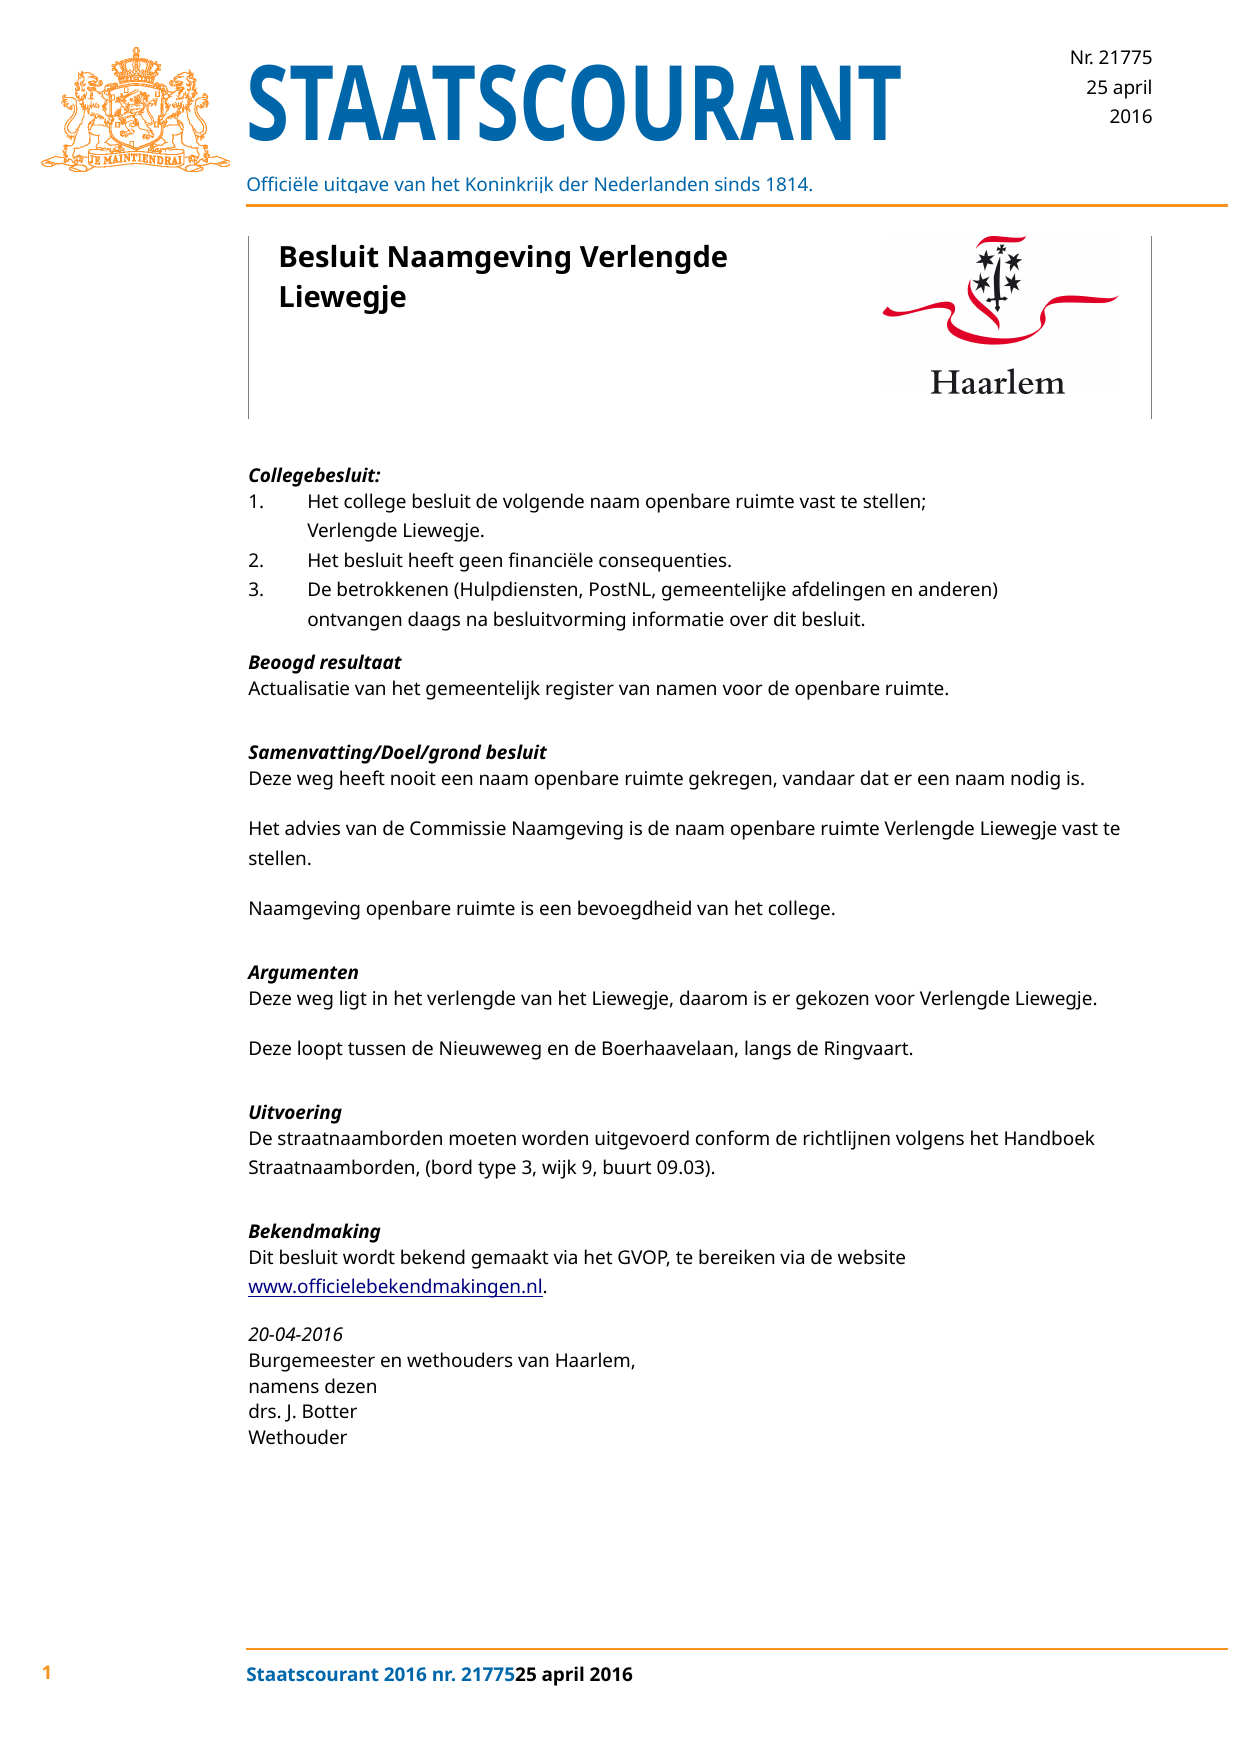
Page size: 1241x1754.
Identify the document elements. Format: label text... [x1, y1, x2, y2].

text Argumenten [248, 959, 1152, 985]
text Naamgeving openbare ruimte is een bevoegdheid van het college. [248, 895, 1152, 921]
picture [41, 47, 231, 172]
text Samenvatting/Doel/grond besluit [248, 739, 1152, 765]
list Verlengde Liewegje. [248, 517, 1152, 543]
table_header [850, 236, 1151, 419]
picture [882, 236, 1119, 394]
list Het besluit heeft geen financiële consequenties. [248, 547, 1152, 573]
list Het college besluit de volgende naam openbare ruimte vast te stellen; [248, 488, 1152, 513]
table_header Besluit Naamgeving Verlengde Liewegje [249, 236, 850, 419]
text namens dezen [248, 1373, 1152, 1399]
list ontvangen daags na besluitvorming informatie over dit besluit. [248, 606, 1152, 632]
text 20-04-2016 [248, 1322, 1152, 1347]
text Wethouder [248, 1424, 1152, 1450]
text De straatnaamborden moeten worden uitgevoerd conform de richtlijnen volgens het Handboek Straatnaamborden, (bord type 3, wijk 9, buurt 09.03). [248, 1125, 1152, 1180]
text Burgemeester en wethouders van Haarlem, [248, 1347, 1152, 1373]
text Het advies van de Commissie Naamgeving is de naam openbare ruimte Verlengde Liewegje vast te stellen. [248, 815, 1152, 870]
text Uitvoering [248, 1099, 1152, 1125]
list De betrokkenen (Hulpdiensten, PostNL, gemeentelijke afdelingen en anderen) [248, 577, 1152, 602]
text Collegebesluit: [248, 462, 1152, 488]
text Bekendmaking [248, 1218, 1152, 1244]
text Dit besluit wordt bekend gemaakt via het GVOP, te bereiken via de website www.officielebekendmakingen.nl. [248, 1244, 1152, 1299]
text Deze weg ligt in het verlengde van het Liewegje, daarom is er gekozen voor Verlengde Liewegje. [248, 985, 1152, 1011]
text Beoogd resultaat [248, 649, 1152, 675]
text drs. J. Botter [248, 1399, 1152, 1424]
text Deze weg heeft nooit een naam openbare ruimte gekregen, vandaar dat er een naam nodig is. [248, 765, 1152, 790]
text Actualisatie van het gemeentelijk register van namen voor de openbare ruimte. [248, 675, 1152, 701]
text Deze loopt tussen de Nieuweweg en de Boerhaavelaan, langs de Ringvaart. [248, 1035, 1152, 1061]
